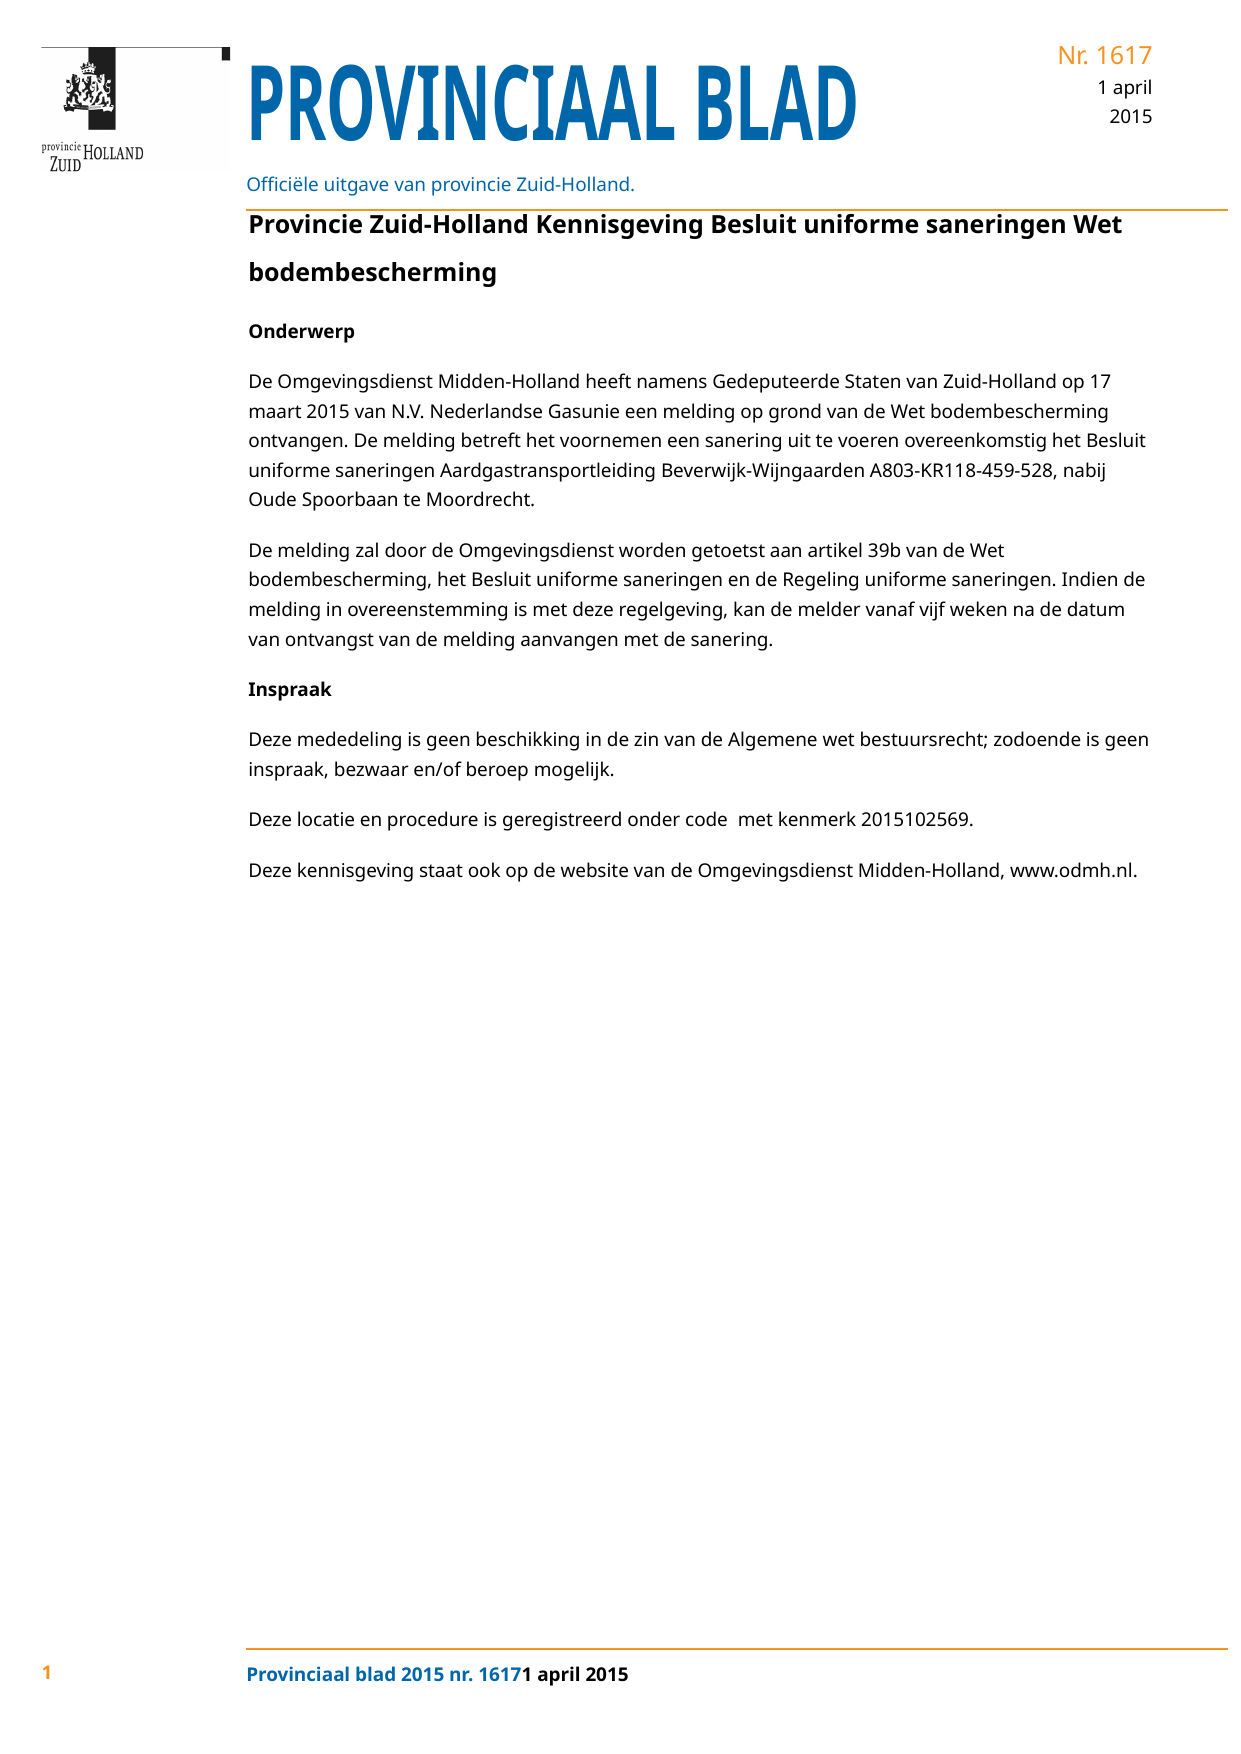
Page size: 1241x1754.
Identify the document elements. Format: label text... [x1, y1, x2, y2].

text Deze locatie en procedure is geregistreerd onder code met kenmerk 2015102569. [248, 807, 1152, 832]
text De Omgevingsdienst Midden-Holland heeft namens Gedeputeerde Staten van Zuid-Holland op 17 maart 2015 van N.V. Nederlandse Gasunie een melding op grond van de Wet bodembescherming ontvangen. De melding betreft het voornemen een sanering uit te voeren overeenkomstig het Besluit uniforme saneringen Aardgastransportleiding Beverwijk-Wijngaarden A803-KR118-459-528, nabij Oude Spoorbaan te Moordrecht. [248, 368, 1152, 512]
text Provincie Zuid-Holland Kennisgeving Besluit uniforme saneringen Wet bodembescherming [248, 211, 1152, 288]
picture [41, 47, 231, 172]
text Deze mededeling is geen beschikking in de zin van de Algemene wet bestuursrecht; zodoende is geen inspraak, bezwaar en/of beroep mogelijk. [248, 727, 1152, 782]
text Inspraak [248, 676, 1152, 702]
text Deze kennisgeving staat ook op de website van de Omgevingsdienst Midden-Holland, www.odmh.nl. [248, 857, 1152, 883]
text Onderwerp [248, 318, 1152, 344]
text De melding zal door de Omgevingsdienst worden getoetst aan artikel 39b van de Wet bodembescherming, het Besluit uniforme saneringen en de Regeling uniforme saneringen. Indien de melding in overeenstemming is met deze regelgeving, kan de melder vanaf vijf weken na de datum van ontvangst van de melding aanvangen met de sanering. [248, 537, 1152, 652]
